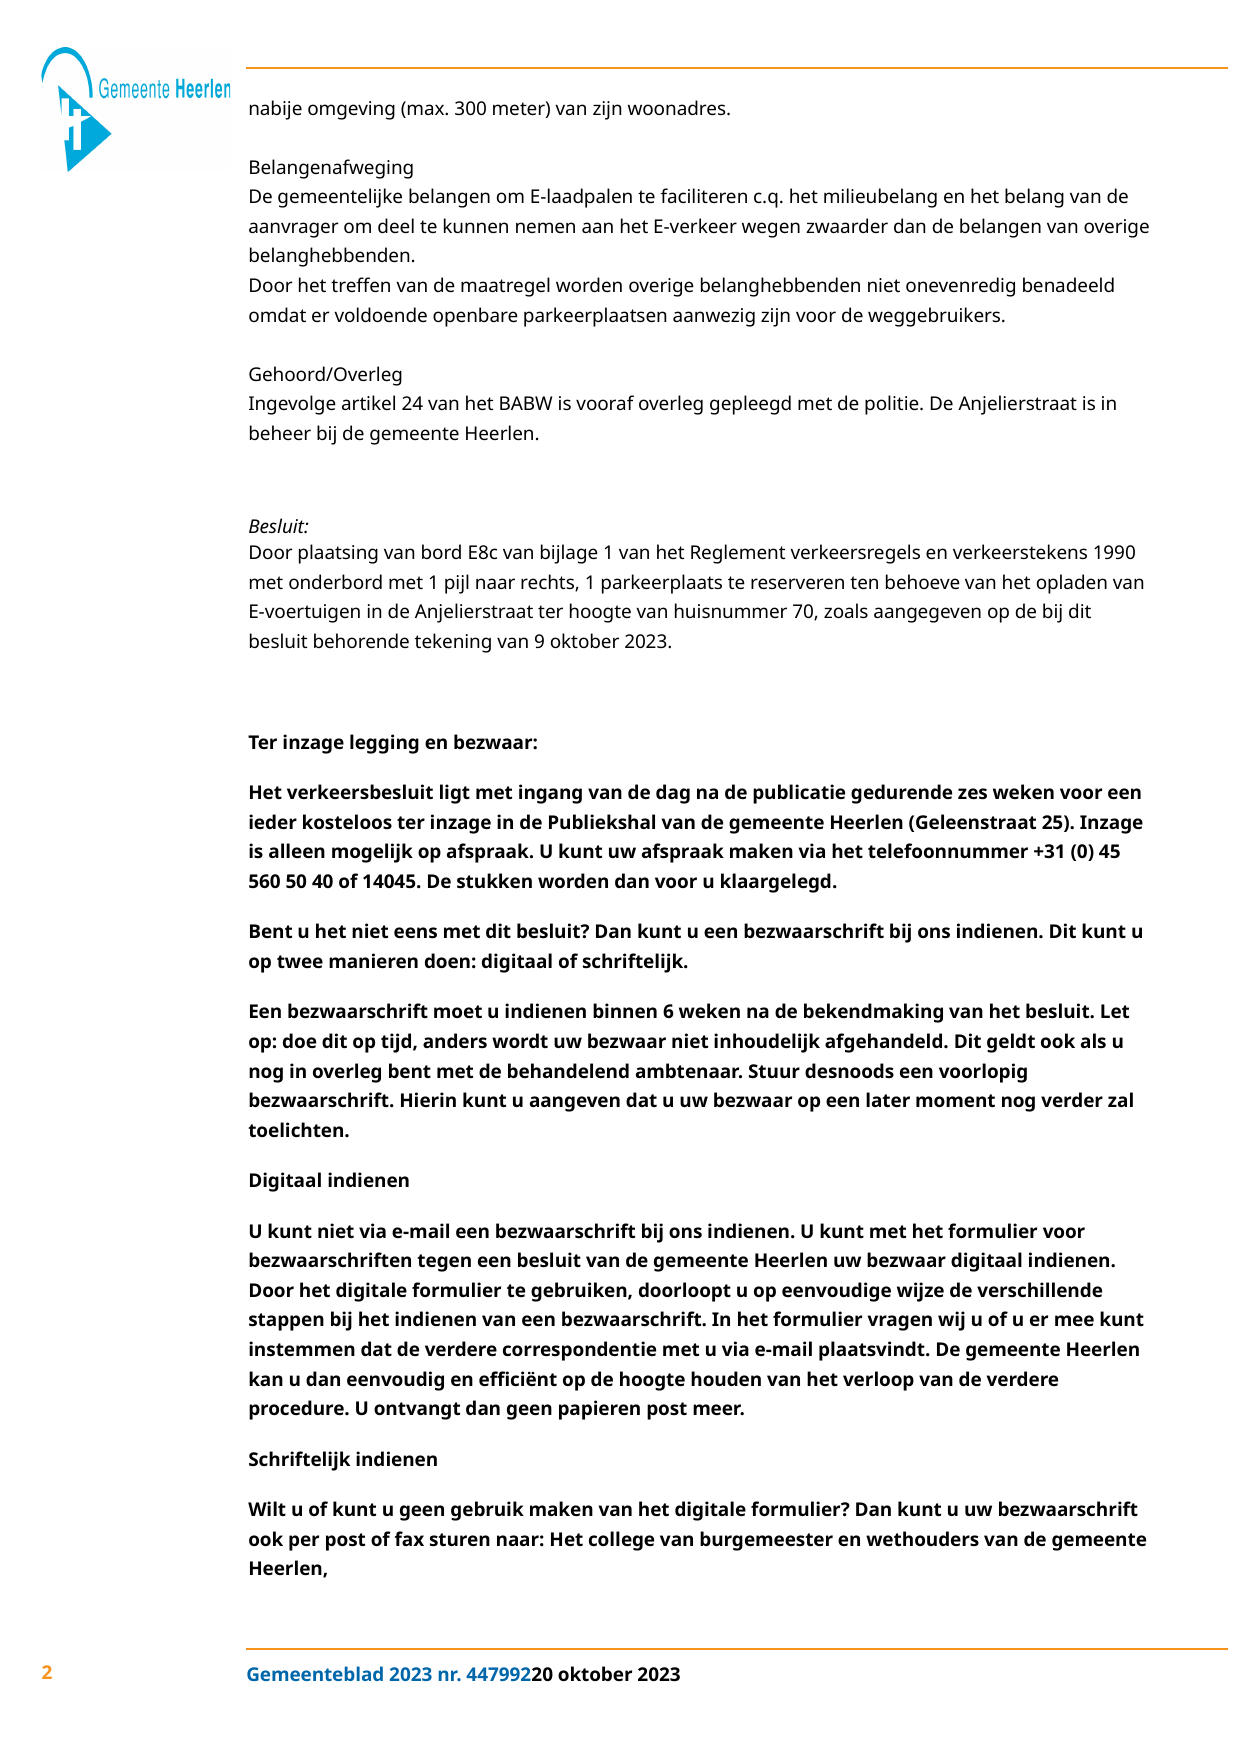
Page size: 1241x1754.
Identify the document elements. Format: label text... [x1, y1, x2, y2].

text Schriftelijk indienen [248, 1446, 1152, 1471]
text Wilt u of kunt u geen gebruik maken van het digitale formulier? Dan kunt u uw bezwaarschrift ook per post of fax sturen naar: Het college van burgemeester en wethouders van de gemeente Heerlen, [248, 1496, 1152, 1581]
text Ter inzage legging en bezwaar: [248, 729, 1152, 755]
text U kunt niet via e-mail een bezwaarschrift bij ons indienen. U kunt met het formulier voor bezwaarschriften tegen een besluit van de gemeente Heerlen uw bezwaar digitaal indienen. Door het digitale formulier te gebruiken, doorloopt u op eenvoudige wijze de verschillende stappen bij het indienen van een bezwaarschrift. In het formulier vragen wij u of u er mee kunt instemmen dat de verdere correspondentie met u via e-mail plaatsvindt. De gemeente Heerlen kan u dan eenvoudig en efficiënt op de hoogte houden van het verloop van de verdere procedure. U ontvangt dan geen papieren post meer. [248, 1218, 1152, 1421]
text Door het treffen van de maatregel worden overige belanghebbenden niet onevenredig benadeeld omdat er voldoende openbare parkeerplaatsen aanwezig zijn voor de weggebruikers. [248, 272, 1152, 328]
text Een bezwaarschrift moet u indienen binnen 6 weken na de bekendmaking van het besluit. Let op: doe dit op tijd, anders wordt uw bezwaar niet inhoudelijk afgehandeld. Dit geldt ook als u nog in overleg bent met de behandelend ambtenaar. Stuur desnoods een voorlopig bezwaarschrift. Hierin kunt u aangeven dat u uw bezwaar op een later moment nog verder zal toelichten. [248, 999, 1152, 1143]
picture [41, 47, 59, 70]
text Digitaal indienen [248, 1167, 1152, 1193]
text De gemeentelijke belangen om E-laadpalen te faciliteren c.q. het milieubelang en het belang van de aanvrager om deel te kunnen nemen aan het E-verkeer wegen zwaarder dan de belangen van overige belanghebbenden. [248, 183, 1152, 268]
text Door plaatsing van bord E8c van bijlage 1 van het Reglement verkeersregels en verkeerstekens 1990 met onderbord met 1 pijl naar rechts, 1 parkeerplaats te reserveren ten behoeve van het opladen van E-voertuigen in de Anjelierstraat ter hoogte van huisnummer 70, zoals aangegeven op de bij dit besluit behorende tekening van 9 oktober 2023. [248, 539, 1152, 654]
picture [41, 47, 231, 172]
text Belangenafweging [248, 154, 1152, 180]
text nabije omgeving (max. 300 meter) van zijn woonadres. [248, 95, 1152, 121]
text Bent u het niet eens met dit besluit? Dan kunt u een bezwaarschrift bij ons indienen. Dit kunt u op twee manieren doen: digitaal of schriftelijk. [248, 919, 1152, 974]
text Ingevolge artikel 24 van het BABW is vooraf overleg gepleegd met de politie. De Anjelierstraat is in beheer bij de gemeente Heerlen. [248, 391, 1152, 446]
text Besluit: [248, 514, 1152, 539]
text Gehoord/Overleg [248, 361, 1152, 387]
text Het verkeersbesluit ligt met ingang van de dag na de publicatie gedurende zes weken voor een ieder kosteloos ter inzage in de Publiekshal van de gemeente Heerlen (Geleenstraat 25). Inzage is alleen mogelijk op afspraak. U kunt uw afspraak maken via het telefoonnummer +31 (0) 45 560 50 40 of 14045. De stukken worden dan voor u klaargelegd. [248, 779, 1152, 894]
